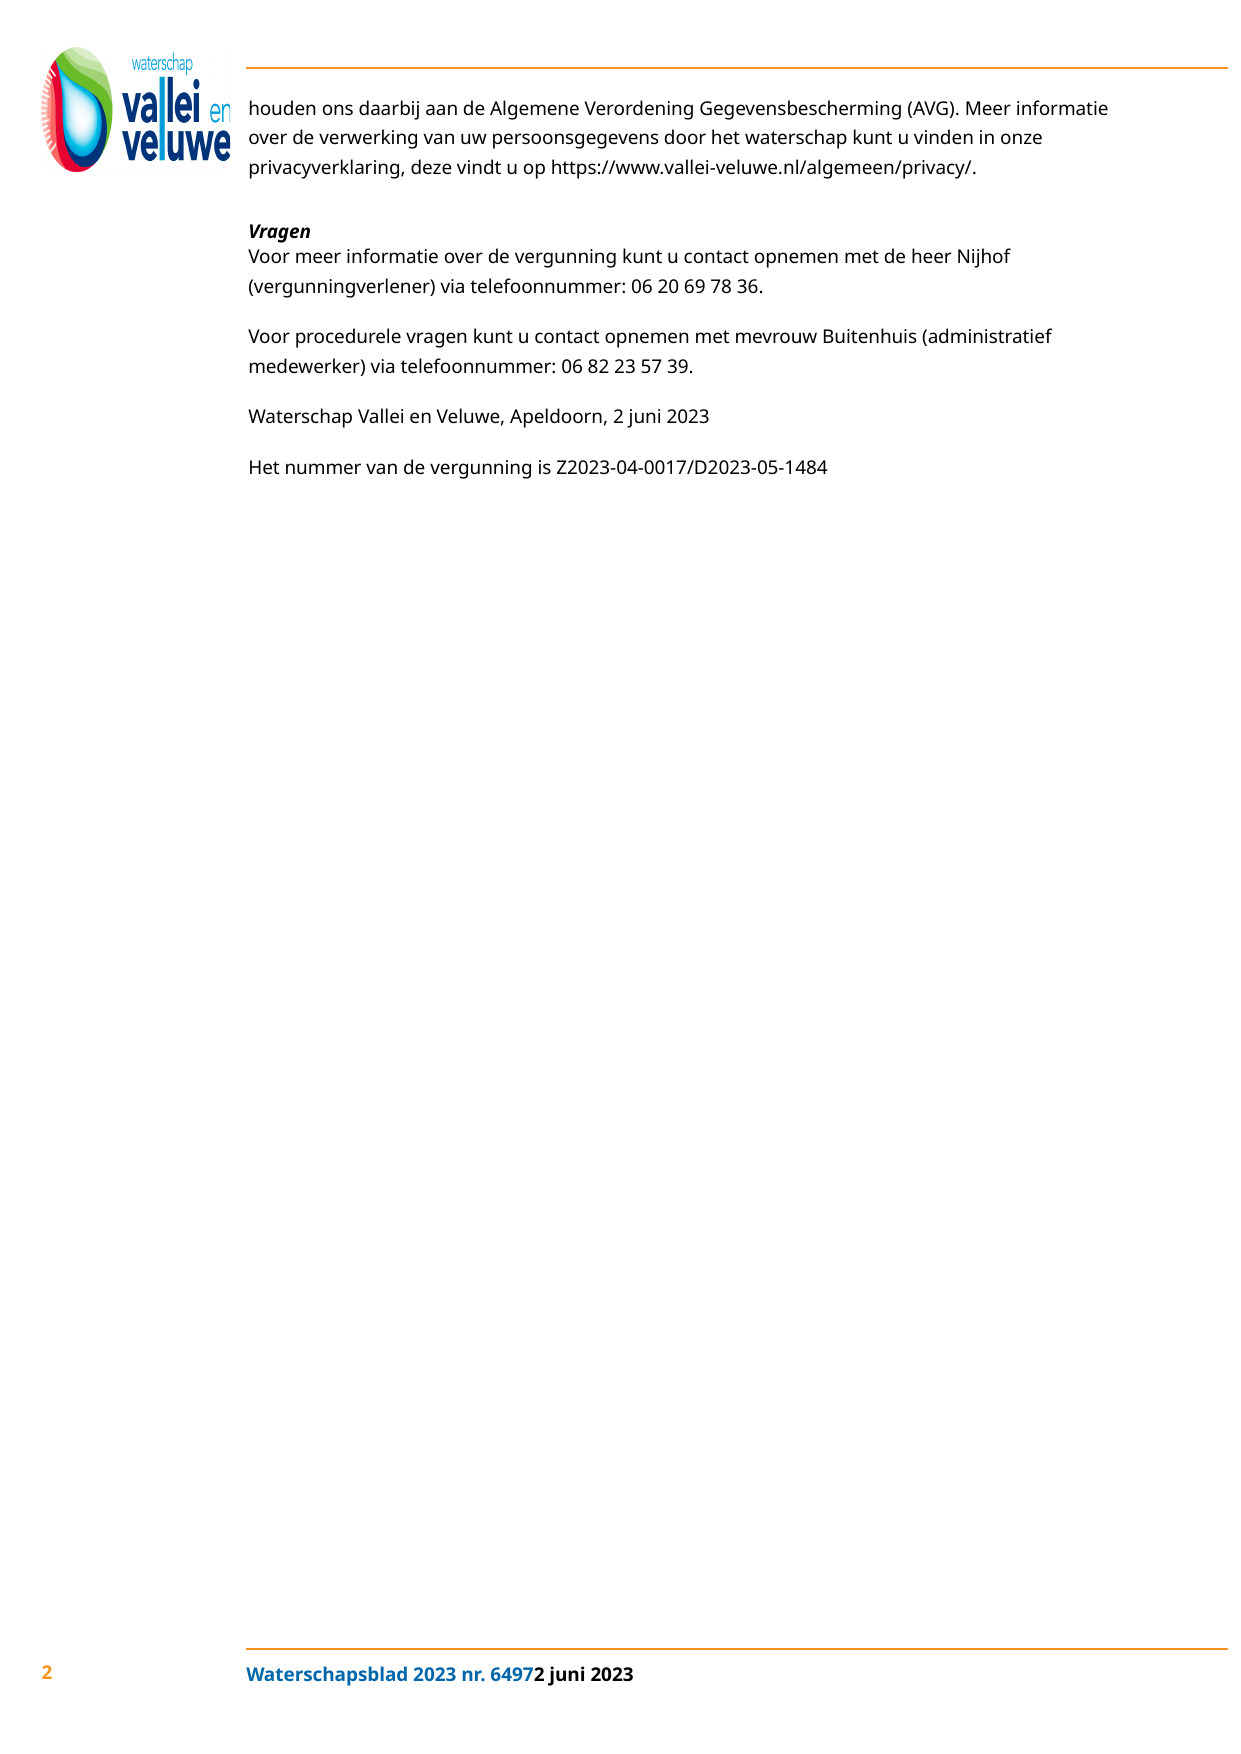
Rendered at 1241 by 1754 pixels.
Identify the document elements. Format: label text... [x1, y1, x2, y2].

picture [41, 47, 231, 172]
text Vragen [248, 218, 1152, 244]
text Het nummer van de vergunning is Z2023-04-0017/D2023-05-1484 [248, 454, 1152, 480]
text Voor procedurele vragen kunt u contact opnemen met mevrouw Buitenhuis (administratief medewerker) via telefoonnummer: 06 82 23 57 39. [248, 324, 1152, 379]
text Waterschap Vallei en Veluwe, Apeldoorn, 2 juni 2023 [248, 404, 1152, 429]
text Voor meer informatie over de vergunning kunt u contact opnemen met de heer Nijhof (vergunningverlener) via telefoonnummer: 06 20 69 78 36. [248, 244, 1152, 299]
text houden ons daarbij aan de Algemene Verordening Gegevensbescherming (AVG). Meer informatie over de verwerking van uw persoonsgegevens door het waterschap kunt u vinden in onze privacyverklaring, deze vindt u op https://www.vallei-veluwe.nl/algemeen/privacy/. [248, 95, 1152, 180]
